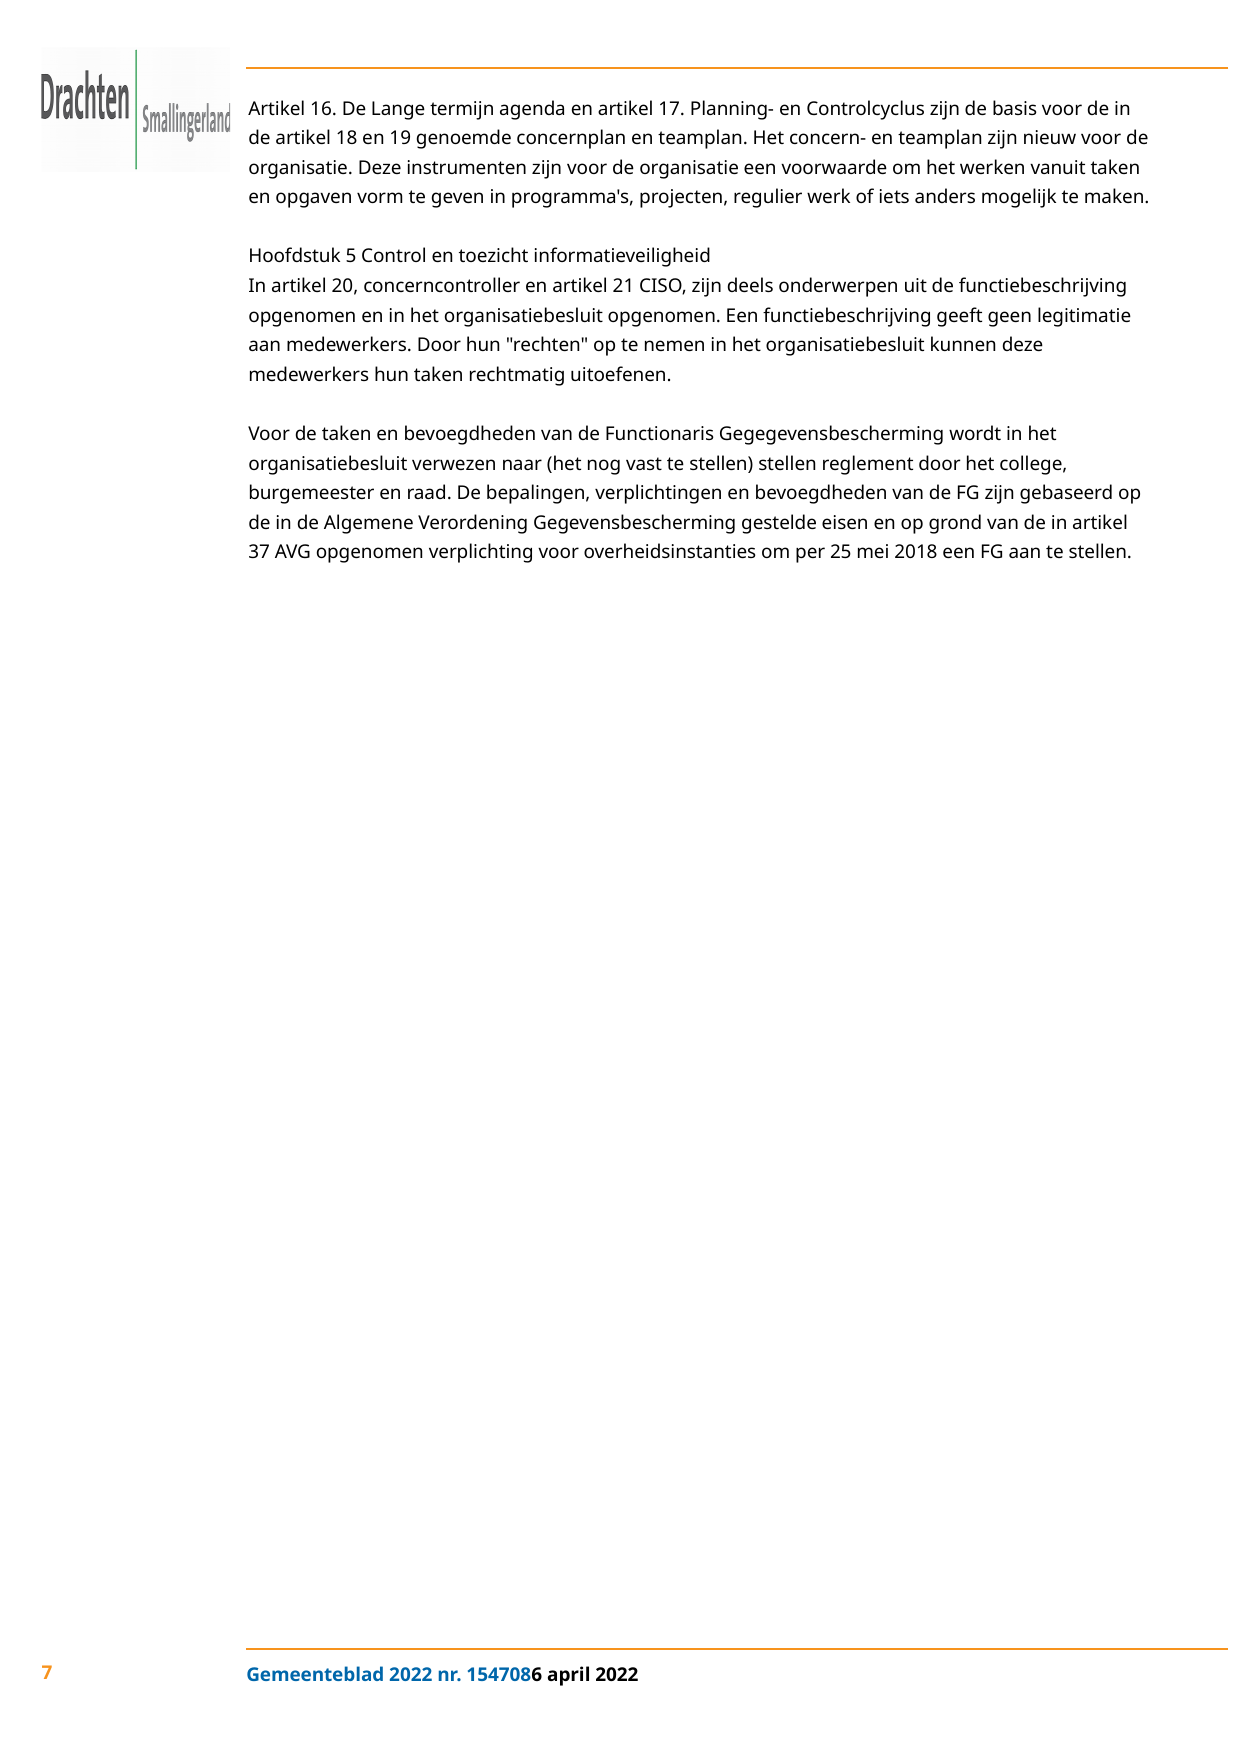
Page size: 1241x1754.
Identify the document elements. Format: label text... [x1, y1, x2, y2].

text Hoofdstuk 5 Control en toezicht informatieveiligheid [248, 243, 1152, 268]
picture [41, 47, 231, 172]
text Voor de taken en bevoegdheden van de Functionaris Gegegevensbescherming wordt in het organisatiebesluit verwezen naar (het nog vast te stellen) stellen reglement door het college, burgemeester en raad. De bepalingen, verplichtingen en bevoegdheden van de FG zijn gebaseerd op de in de Algemene Verordening Gegevensbescherming gestelde eisen en op grond van de in artikel 37 AVG opgenomen verplichting voor overheidsinstanties om per 25 mei 2018 een FG aan te stellen. [248, 420, 1152, 564]
text In artikel 20, concerncontroller en artikel 21 CISO, zijn deels onderwerpen uit de functiebeschrijving opgenomen en in het organisatiebesluit opgenomen. Een functiebeschrijving geeft geen legitimatie aan medewerkers. Door hun "rechten" op te nemen in het organisatiebesluit kunnen deze medewerkers hun taken rechtmatig uitoefenen. [248, 272, 1152, 387]
text Artikel 16. De Lange termijn agenda en artikel 17. Planning- en Controlcyclus zijn de basis voor de in de artikel 18 en 19 genoemde concernplan en teamplan. Het concern- en teamplan zijn nieuw voor de organisatie. Deze instrumenten zijn voor de organisatie een voorwaarde om het werken vanuit taken en opgaven vorm te geven in programma's, projecten, regulier werk of iets anders mogelijk te maken. [248, 95, 1152, 209]
